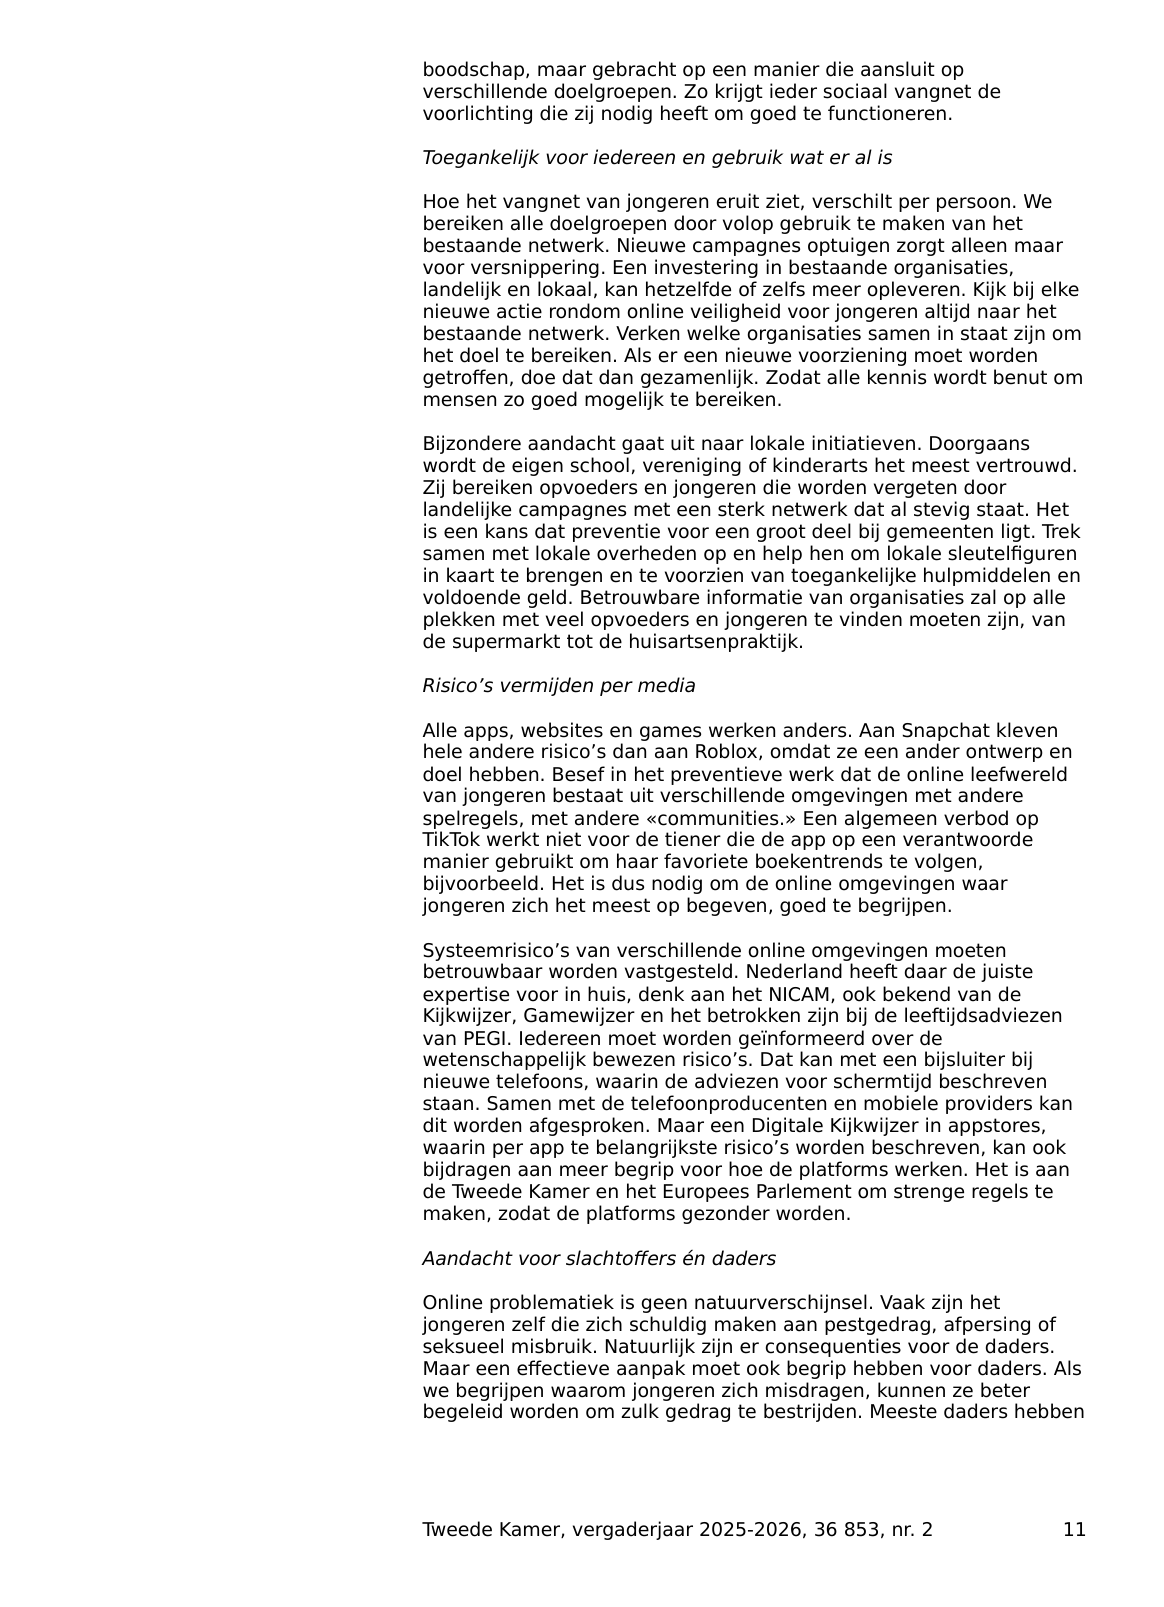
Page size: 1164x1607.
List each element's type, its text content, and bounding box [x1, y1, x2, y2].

text Systeemrisico’s van verschillende online omgevingen moeten betrouwbaar worden vastgesteld. Nederland heeft daar de juiste expertise voor in huis, denk aan het NICAM, ook bekend van de Kijkwijzer, Gamewijzer en het betrokken zijn bij de leeftijdsadviezen van PEGI. Iedereen moet worden geïnformeerd over de wetenschappelijk bewezen risico’s. Dat kan met een bijsluiter bij nieuwe telefoons, waarin de adviezen voor schermtijd beschreven staan. Samen met de telefoonproducenten en mobiele providers kan dit worden afgesproken. Maar een Digitale Kijkwijzer in appstores, waarin per app te belangrijkste risico’s worden beschreven, kan ook bijdragen aan meer begrip voor hoe de platforms werken. Het is aan de Tweede Kamer en het Europees Parlement om strenge regels te maken, zodat de platforms gezonder worden. [422, 939, 1087, 1225]
subtitle Risico’s vermijden per media [422, 675, 1087, 697]
text Hoe het vangnet van jongeren eruit ziet, verschilt per persoon. We bereiken alle doelgroepen door volop gebruik te maken van het bestaande netwerk. Nieuwe campagnes optuigen zorgt alleen maar voor versnippering. Een investering in bestaande organisaties, landelijk en lokaal, kan hetzelfde of zelfs meer opleveren. Kijk bij elke nieuwe actie rondom online veiligheid voor jongeren altijd naar het bestaande netwerk. Verken welke organisaties samen in staat zijn om het doel te bereiken. Als er een nieuwe voorziening moet worden getroffen, doe dat dan gezamenlijk. Zodat alle kennis wordt benut om mensen zo goed mogelijk te bereiken. [422, 191, 1087, 411]
text Bijzondere aandacht gaat uit naar lokale initiatieven. Doorgaans wordt de eigen school, vereniging of kinderarts het meest vertrouwd. Zij bereiken opvoeders en jongeren die worden vergeten door landelijke campagnes met een sterk netwerk dat al stevig staat. Het is een kans dat preventie voor een groot deel bij gemeenten ligt. Trek samen met lokale overheden op en help hen om lokale sleutelfiguren in kaart te brengen en te voorzien van toegankelijke hulpmiddelen en voldoende geld. Betrouwbare informatie van organisaties zal op alle plekken met veel opvoeders en jongeren te vinden moeten zijn, van de supermarkt tot de huisartsenpraktijk. [422, 433, 1087, 653]
subtitle Aandacht voor slachtoffers én daders [422, 1247, 1087, 1269]
text Online problematiek is geen natuurverschijnsel. Vaak zijn het jongeren zelf die zich schuldig maken aan pestgedrag, afpersing of seksueel misbruik. Natuurlijk zijn er consequenties voor de daders. Maar een effectieve aanpak moet ook begrip hebben voor daders. Als we begrijpen waarom jongeren zich misdragen, kunnen ze beter begeleid worden om zulk gedrag te bestrijden. Meeste daders hebben [422, 1292, 1087, 1423]
subtitle Toegankelijk voor iedereen en gebruik wat er al is [422, 147, 1087, 169]
text Alle apps, websites en games werken anders. Aan Snapchat kleven hele andere risico’s dan aan Roblox, omdat ze een ander ontwerp en doel hebben. Besef in het preventieve werk dat de online leefwereld van jongeren bestaat uit verschillende omgevingen met andere spelregels, met andere «communities.» Een algemeen verbod op TikTok werkt niet voor de tiener die de app op een verantwoorde manier gebruikt om haar favoriete boekentrends te volgen, bijvoorbeeld. Het is dus nodig om de online omgevingen waar jongeren zich het meest op begeven, goed te begrijpen. [422, 719, 1087, 917]
text boodschap, maar gebracht op een manier die aansluit op verschillende doelgroepen. Zo krijgt ieder sociaal vangnet de voorlichting die zij nodig heeft om goed te functioneren. [422, 59, 1087, 125]
